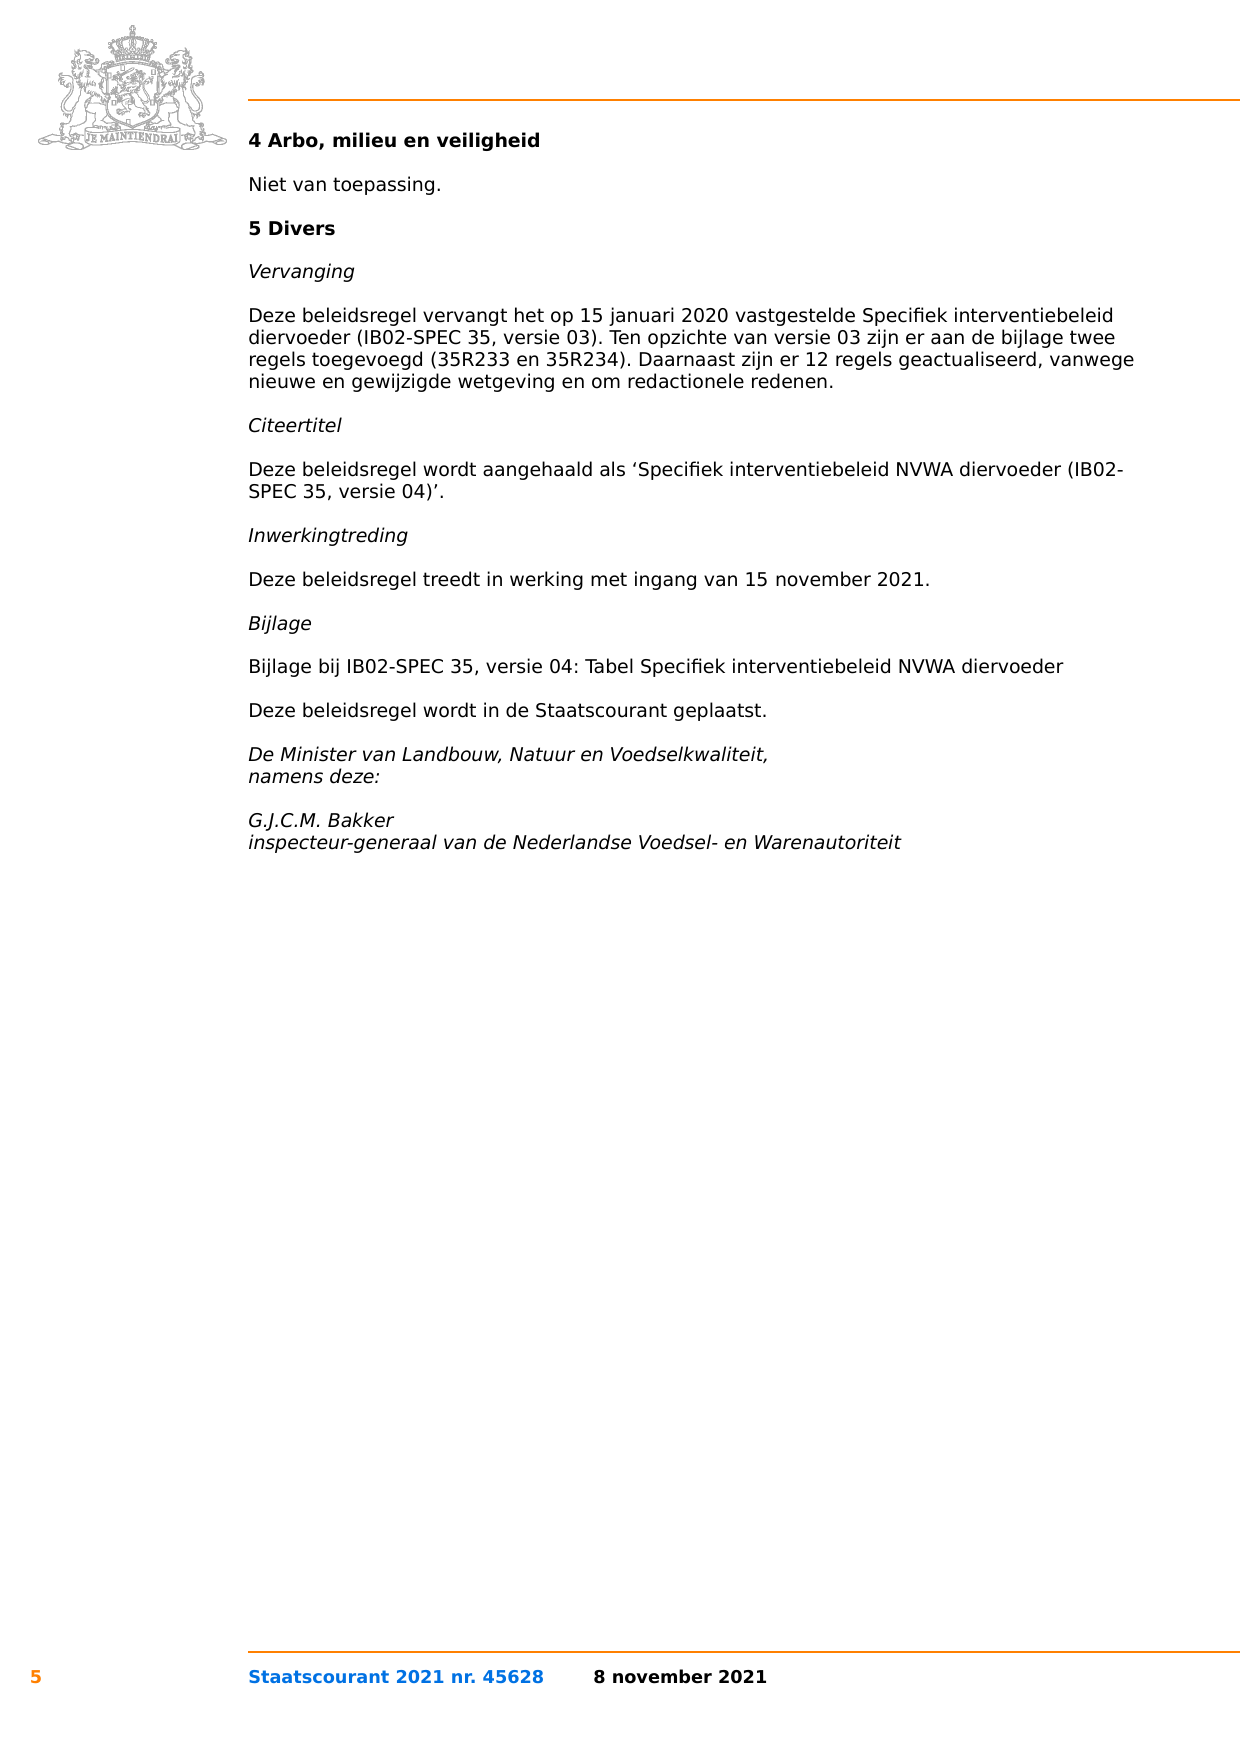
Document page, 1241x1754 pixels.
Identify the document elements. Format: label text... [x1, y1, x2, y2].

subtitle Vervanging [248, 261, 1163, 283]
text Deze beleidsregel treedt in werking met ingang van 15 november 2021. [248, 569, 1163, 591]
text Deze beleidsregel wordt in de Staatscourant geplaatst. [248, 700, 1163, 722]
subtitle 5 Divers [248, 218, 1163, 239]
subtitle Bijlage [248, 612, 1163, 634]
text Niet van toepassing. [248, 174, 1163, 196]
text Bijlage bij IB02-SPEC 35, versie 04: Tabel Specifiek interventiebeleid NVWA diervoeder [248, 656, 1163, 678]
subtitle Inwerkingtreding [248, 525, 1163, 547]
subtitle 4 Arbo, milieu en veiligheid [248, 130, 1163, 152]
text De Minister van Landbouw, Natuur en Voedselkwaliteit, namens deze: G.J.C.M. Bakker inspecteur-generaal van de Nederlandse Voedsel- en Warenautoriteit [248, 744, 1163, 854]
picture [38, 25, 227, 150]
subtitle Citeertitel [248, 415, 1163, 437]
text Deze beleidsregel vervangt het op 15 januari 2020 vastgestelde Specifiek interventiebeleid diervoeder (IB02-SPEC 35, versie 03). Ten opzichte van versie 03 zijn er aan de bijlage twee regels toegevoegd (35R233 en 35R234). Daarnaast zijn er 12 regels geactualiseerd, vanwege nieuwe en gewijzigde wetgeving en om redactionele redenen. [248, 305, 1163, 393]
text Deze beleidsregel wordt aangehaald als ‘Specifiek interventiebeleid NVWA diervoeder (IB02-SPEC 35, versie 04)’. [248, 459, 1163, 503]
